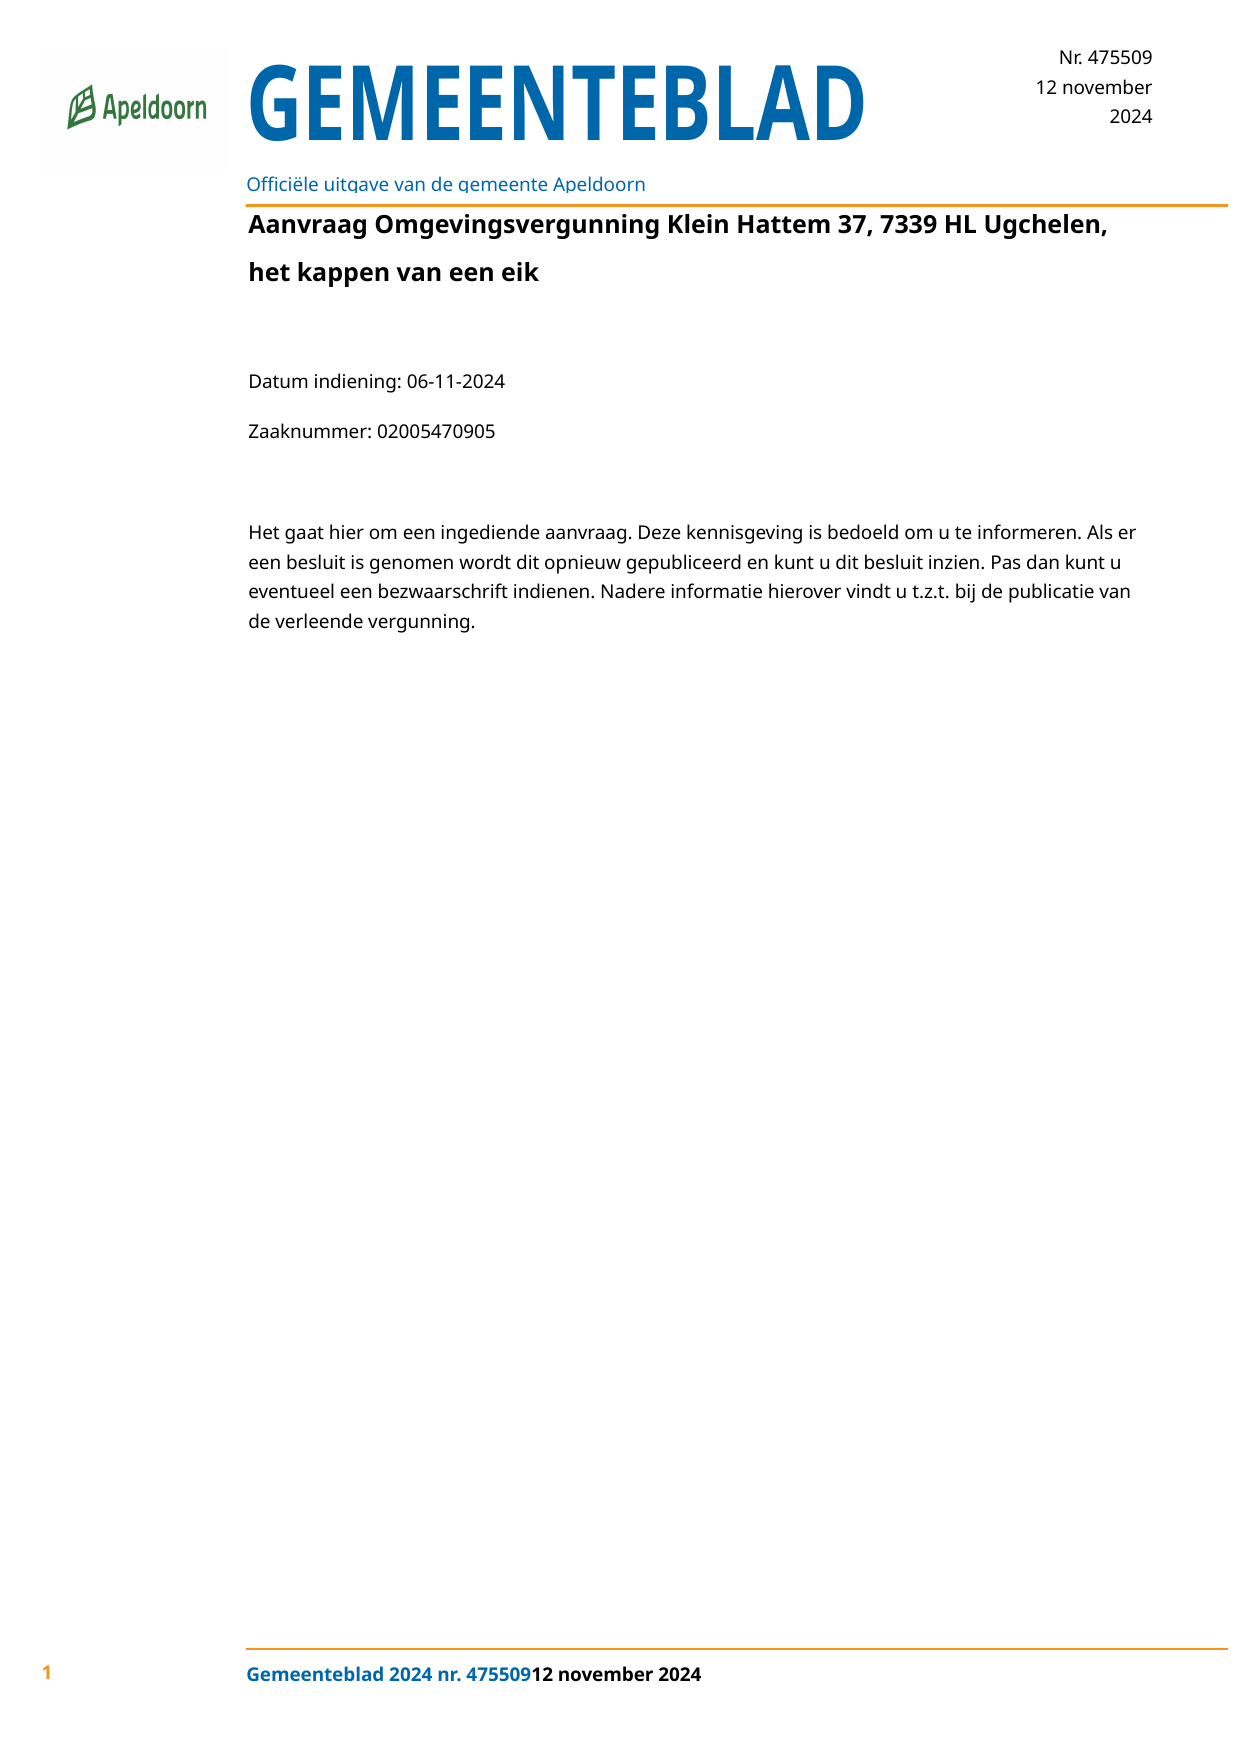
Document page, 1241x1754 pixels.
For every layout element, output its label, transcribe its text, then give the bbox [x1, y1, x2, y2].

text Het gaat hier om een ingediende aanvraag. Deze kennisgeving is bedoeld om u te informeren. Als er een besluit is genomen wordt dit opnieuw gepubliceerd en kunt u dit besluit inzien. Pas dan kunt u eventueel een bezwaarschrift indienen. Nadere informatie hierover vindt u t.z.t. bij de publicatie van de verleende vergunning. [248, 519, 1152, 634]
text Datum indiening: 06-11-2024 [248, 368, 1152, 394]
picture [41, 47, 231, 172]
text Aanvraag Omgevingsvergunning Klein Hattem 37, 7339 HL Ugchelen, het kappen van een eik [248, 207, 1152, 288]
text Zaaknummer: 02005470905 [248, 419, 1152, 444]
